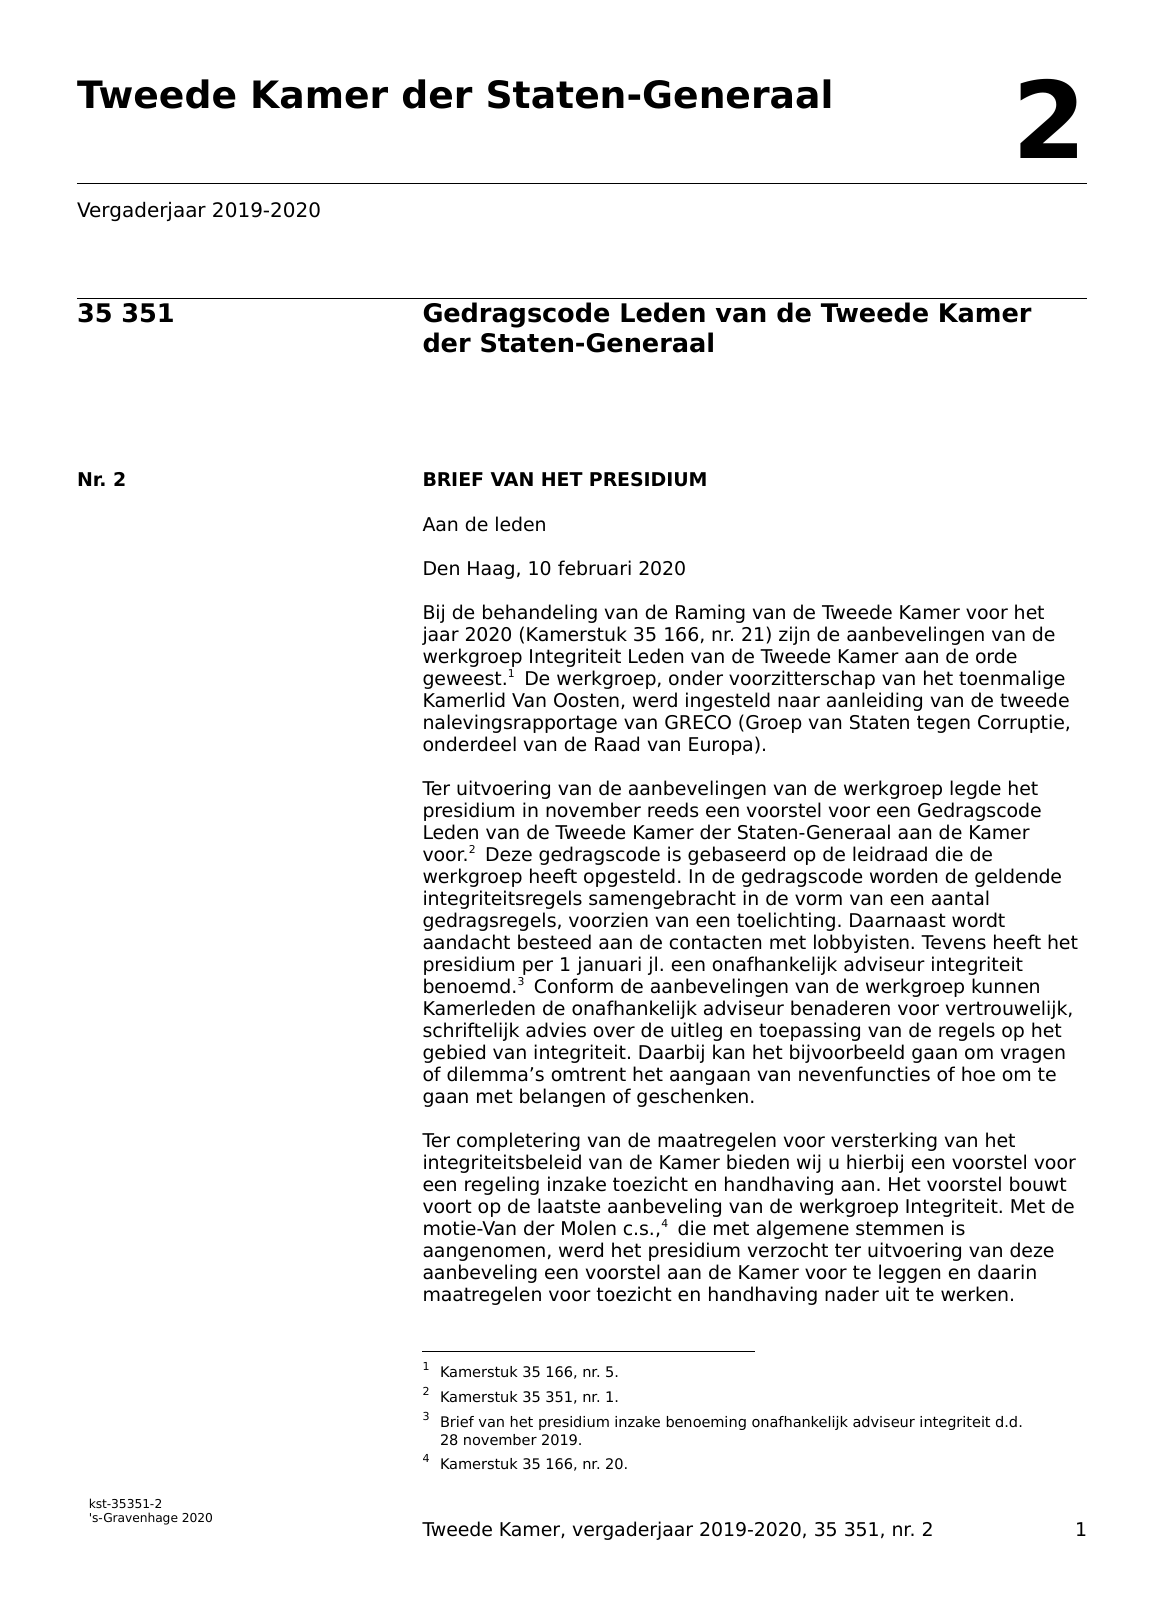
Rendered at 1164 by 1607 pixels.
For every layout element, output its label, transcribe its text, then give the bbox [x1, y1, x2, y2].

text Den Haag, 10 februari 2020 [422, 558, 1087, 580]
text Kamerstuk 35 166, nr. 20. [422, 1452, 1087, 1474]
text Aan de leden [422, 513, 1087, 536]
text Brief van het presidium inzake benoeming onafhankelijk adviseur integriteit d.d. 28 november 2019. [422, 1410, 1087, 1449]
table_header Tweede Kamer der Staten-Generaal [77, 59, 886, 183]
table_header 2 [886, 59, 1087, 183]
subtitle 35 351 Gedragscode Leden van de Tweede Kamer der Staten-Generaal [77, 299, 1087, 358]
text Kamerstuk 35 166, nr. 5. [422, 1360, 1087, 1382]
text Ter completering van de maatregelen voor versterking van het integriteitsbeleid van de Kamer bieden wij u hierbij een voorstel voor een regeling inzake toezicht en handhaving aan. Het voorstel bouwt voort op de laatste aanbeveling van de werkgroep Integriteit. Met de motie-Van der Molen c.s., die met algemene stemmen is aangenomen, werd het presidium verzocht ter uitvoering van deze aanbeveling een voorstel aan de Kamer voor te leggen en daarin maatregelen voor toezicht en handhaving nader uit te werken. [422, 1130, 1087, 1306]
subtitle Nr. 2 BRIEF VAN HET PRESIDIUM [77, 469, 1087, 491]
text kst-35351-2 [88, 1497, 323, 1511]
text Bij de behandeling van de Raming van de Tweede Kamer voor het jaar 2020 (Kamerstuk 35 166, nr. 21) zijn de aanbevelingen van de werkgroep Integriteit Leden van de Tweede Kamer aan de orde geweest. De werkgroep, onder voorzitterschap van het toenmalige Kamerlid Van Oosten, werd ingesteld naar aanleiding van de tweede nalevingsrapportage van GRECO (Groep van Staten tegen Corruptie, onderdeel van de Raad van Europa). [422, 602, 1087, 756]
table_cell Vergaderjaar 2019-2020 [77, 184, 1087, 298]
text 's-Gravenhage 2020 [88, 1511, 323, 1525]
text Kamerstuk 35 351, nr. 1. [422, 1385, 1087, 1407]
text Ter uitvoering van de aanbevelingen van de werkgroep legde het presidium in november reeds een voorstel voor een Gedragscode Leden van de Tweede Kamer der Staten-Generaal aan de Kamer voor. Deze gedragscode is gebaseerd op de leidraad die de werkgroep heeft opgesteld. In de gedragscode worden de geldende integriteitsregels samengebracht in de vorm van een aantal gedragsregels, voorzien van een toelichting. Daarnaast wordt aandacht besteed aan de contacten met lobbyisten. Tevens heeft het presidium per 1 januari jl. een onafhankelijk adviseur integriteit benoemd. Conform de aanbevelingen van de werkgroep kunnen Kamerleden de onafhankelijk adviseur benaderen voor vertrouwelijk, schriftelijk advies over de uitleg en toepassing van de regels op het gebied van integriteit. Daarbij kan het bijvoorbeeld gaan om vragen of dilemma’s omtrent het aangaan van nevenfuncties of hoe om te gaan met belangen of geschenken. [422, 778, 1087, 1108]
